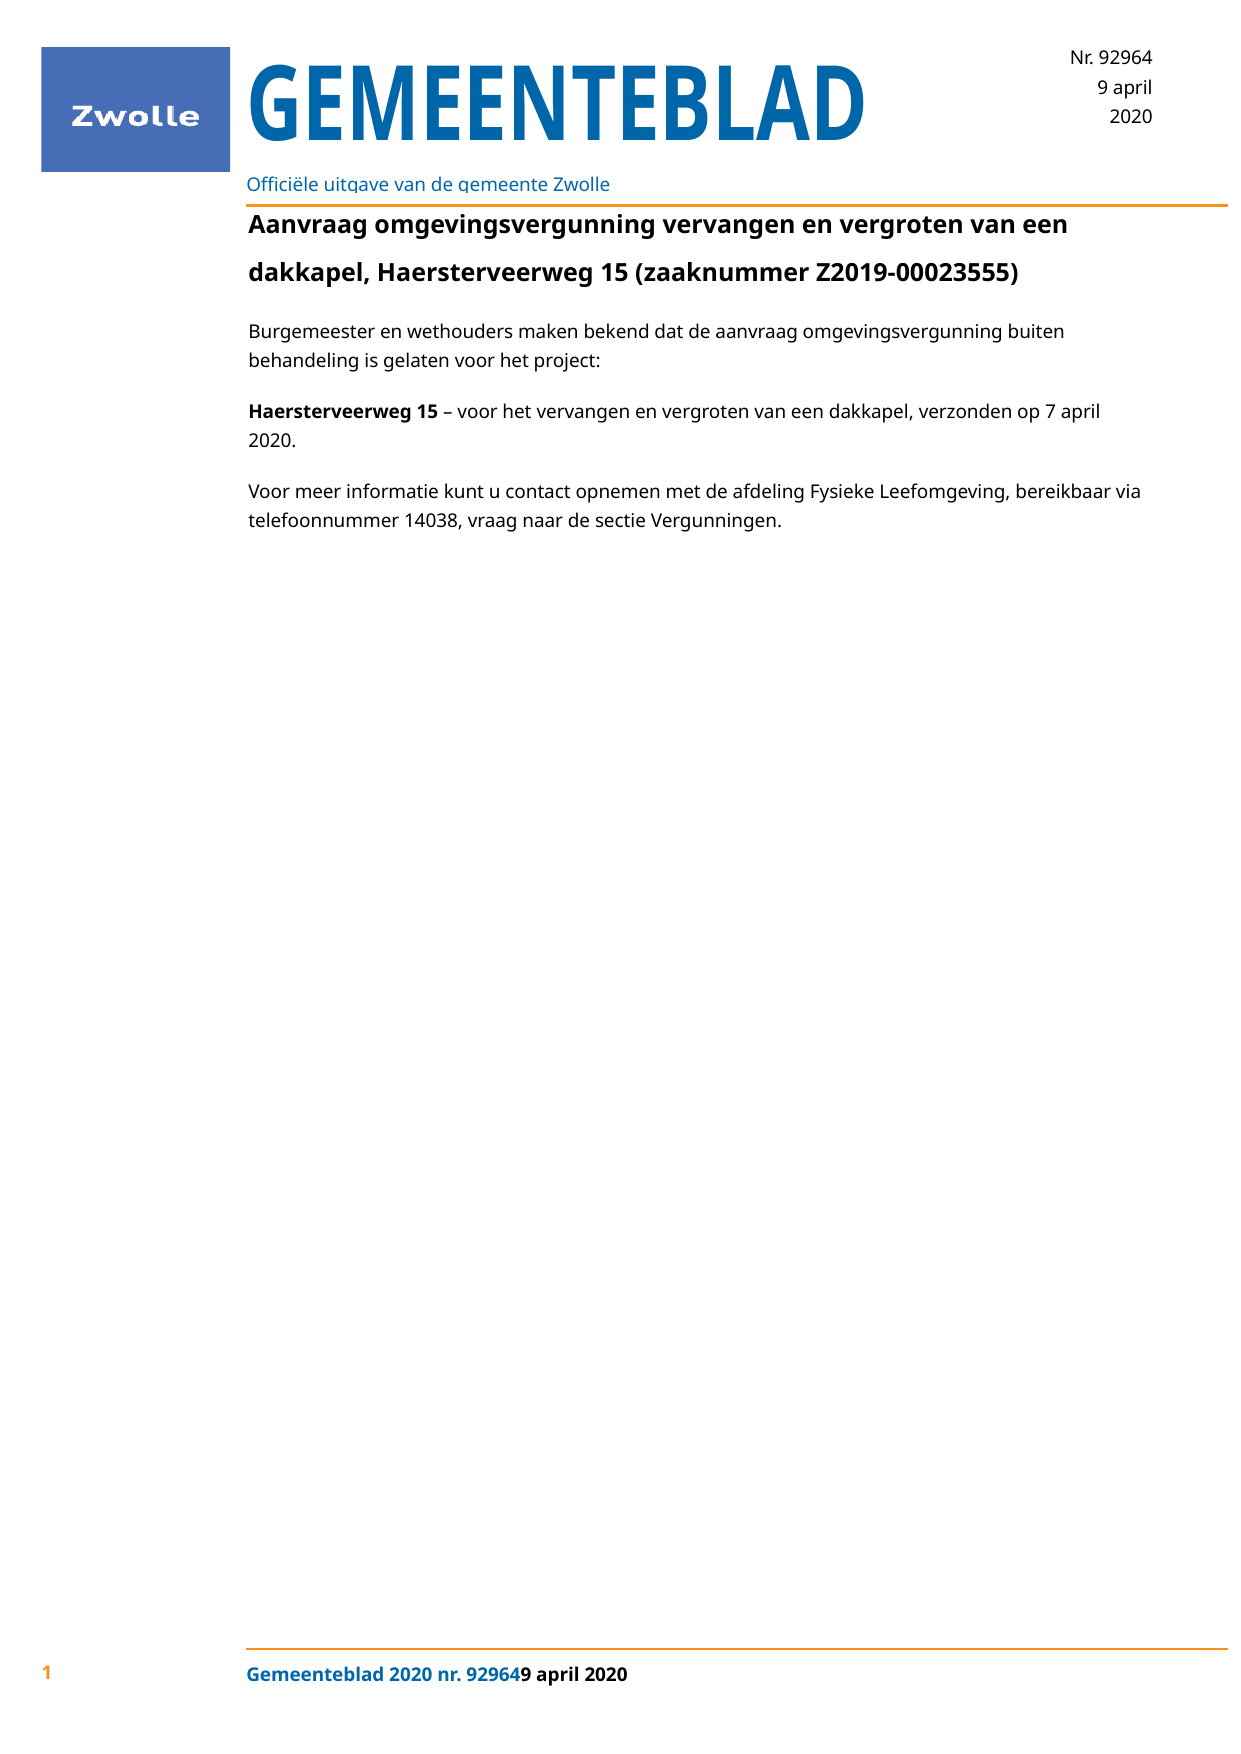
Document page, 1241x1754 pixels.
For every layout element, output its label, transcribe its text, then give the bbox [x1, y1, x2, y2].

picture [41, 47, 231, 172]
text Aanvraag omgevingsvergunning vervangen en vergroten van een dakkapel, Haersterveerweg 15 (zaaknummer Z2019-00023555) [248, 207, 1152, 288]
text Burgemeester en wethouders maken bekend dat de aanvraag omgevingsvergunning buiten behandeling is gelaten voor het project: [248, 318, 1152, 373]
text Haersterveerweg 15 – voor het vervangen en vergroten van een dakkapel, verzonden op 7 april 2020. [248, 398, 1152, 453]
text Voor meer informatie kunt u contact opnemen met de afdeling Fysieke Leefomgeving, bereikbaar via telefoonnummer 14038, vraag naar de sectie Vergunningen. [248, 478, 1152, 533]
